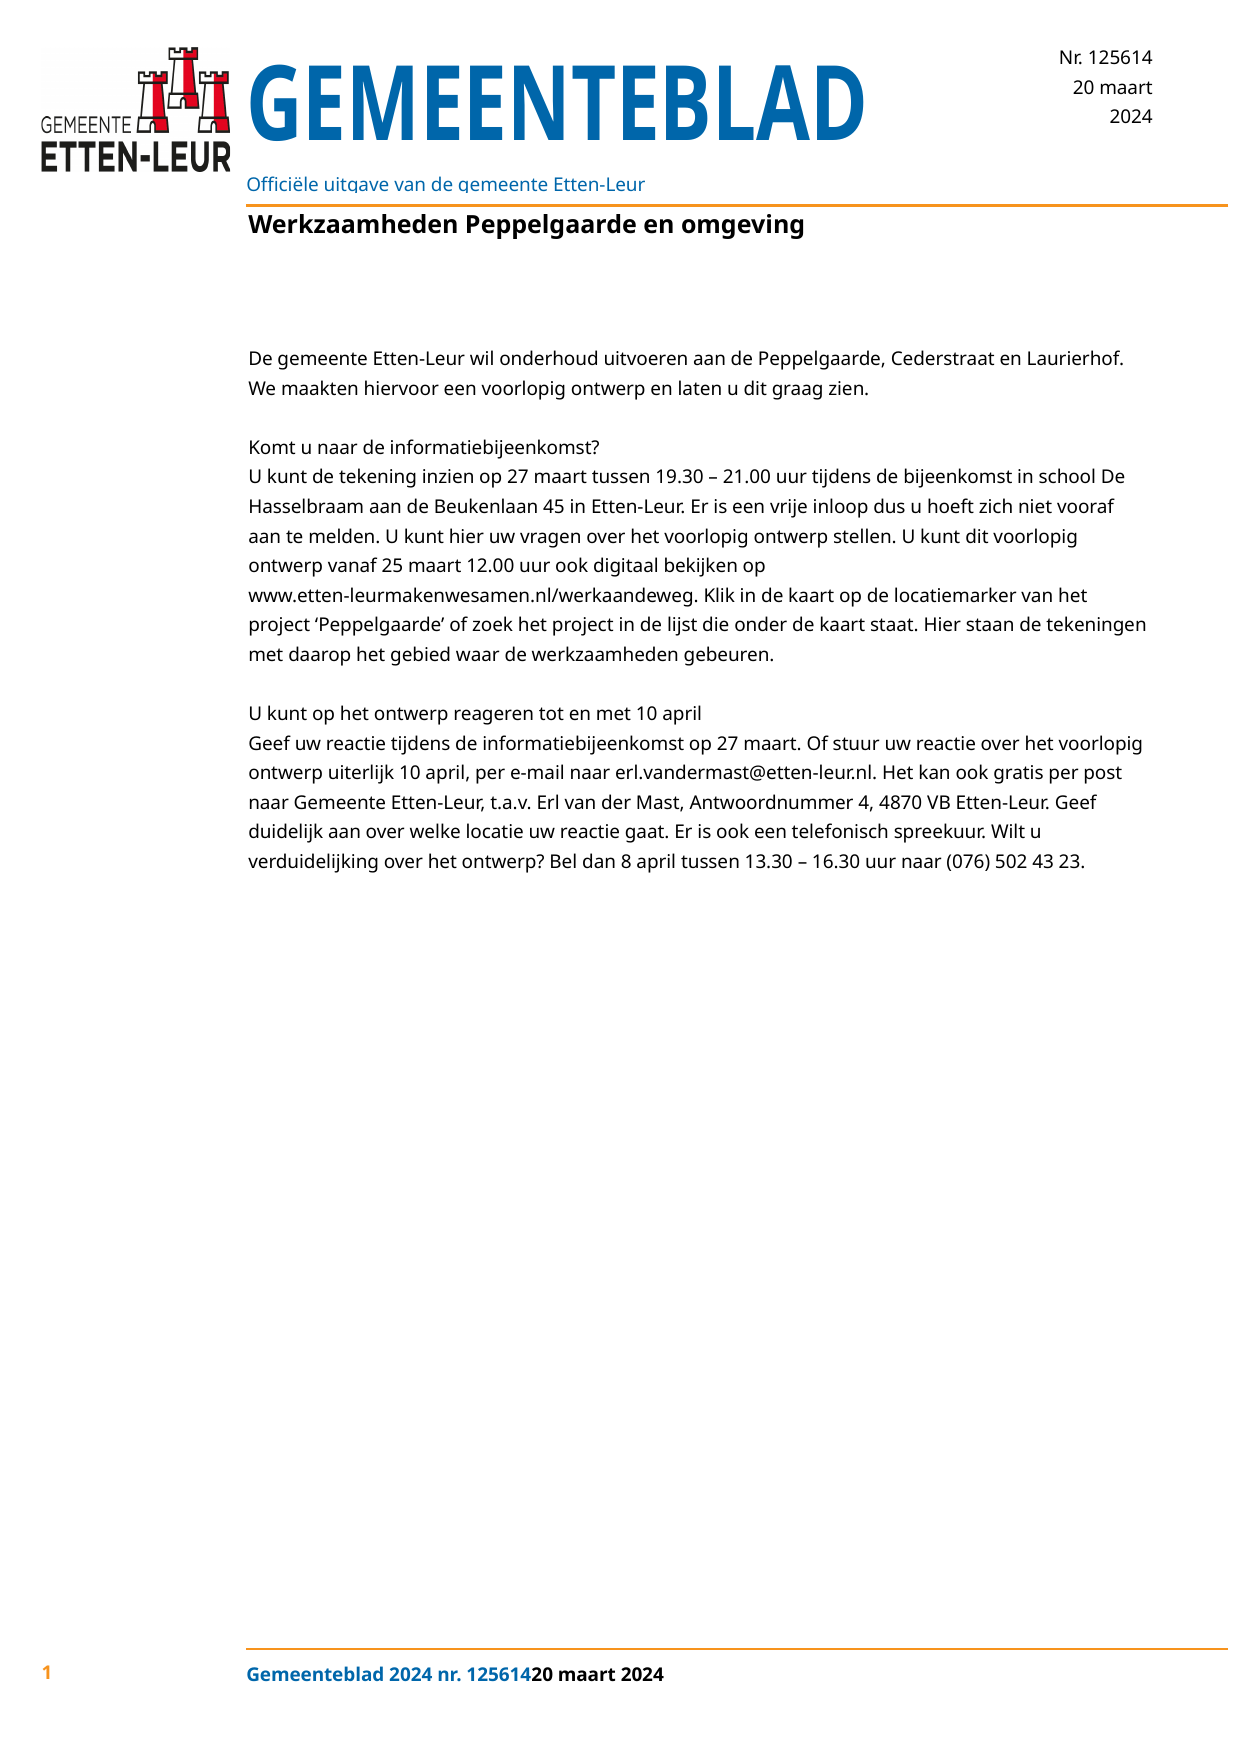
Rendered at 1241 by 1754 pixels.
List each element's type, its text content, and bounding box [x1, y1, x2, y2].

text De gemeente Etten-Leur wil onderhoud uitvoeren aan de Peppelgaarde, Cederstraat en Laurierhof. We maakten hiervoor een voorlopig ontwerp en laten u dit graag zien. [248, 345, 1152, 401]
text U kunt op het ontwerp reageren tot en met 10 april [248, 700, 1152, 726]
text Geef uw reactie tijdens de informatiebijeenkomst op 27 maart. Of stuur uw reactie over het voorlopig ontwerp uiterlijk 10 april, per e-mail naar erl.vandermast@etten-leur.nl. Het kan ook gratis per post naar Gemeente Etten-Leur, t.a.v. Erl van der Mast, Antwoordnummer 4, 4870 VB Etten-Leur. Geef duidelijk aan over welke locatie uw reactie gaat. Er is ook een telefonisch spreekuur. Wilt u verduidelijking over het ontwerp? Bel dan 8 april tussen 13.30 – 16.30 uur naar (076) 502 43 23. [248, 730, 1152, 874]
text U kunt de tekening inzien op 27 maart tussen 19.30 – 21.00 uur tijdens de bijeenkomst in school De Hasselbraam aan de Beukenlaan 45 in Etten-Leur. Er is een vrije inloop dus u hoeft zich niet vooraf aan te melden. U kunt hier uw vragen over het voorlopig ontwerp stellen. U kunt dit voorlopig ontwerp vanaf 25 maart 12.00 uur ook digitaal bekijken op www.etten-leurmakenwesamen.nl/werkaandeweg. Klik in de kaart op de locatiemarker van het project ‘Peppelgaarde’ of zoek het project in de lijst die onder de kaart staat. Hier staan de tekeningen met daarop het gebied waar de werkzaamheden gebeuren. [248, 464, 1152, 667]
text Werkzaamheden Peppelgaarde en omgeving [248, 207, 1152, 241]
picture [41, 47, 231, 172]
text Komt u naar de informatiebijeenkomst? [248, 434, 1152, 460]
